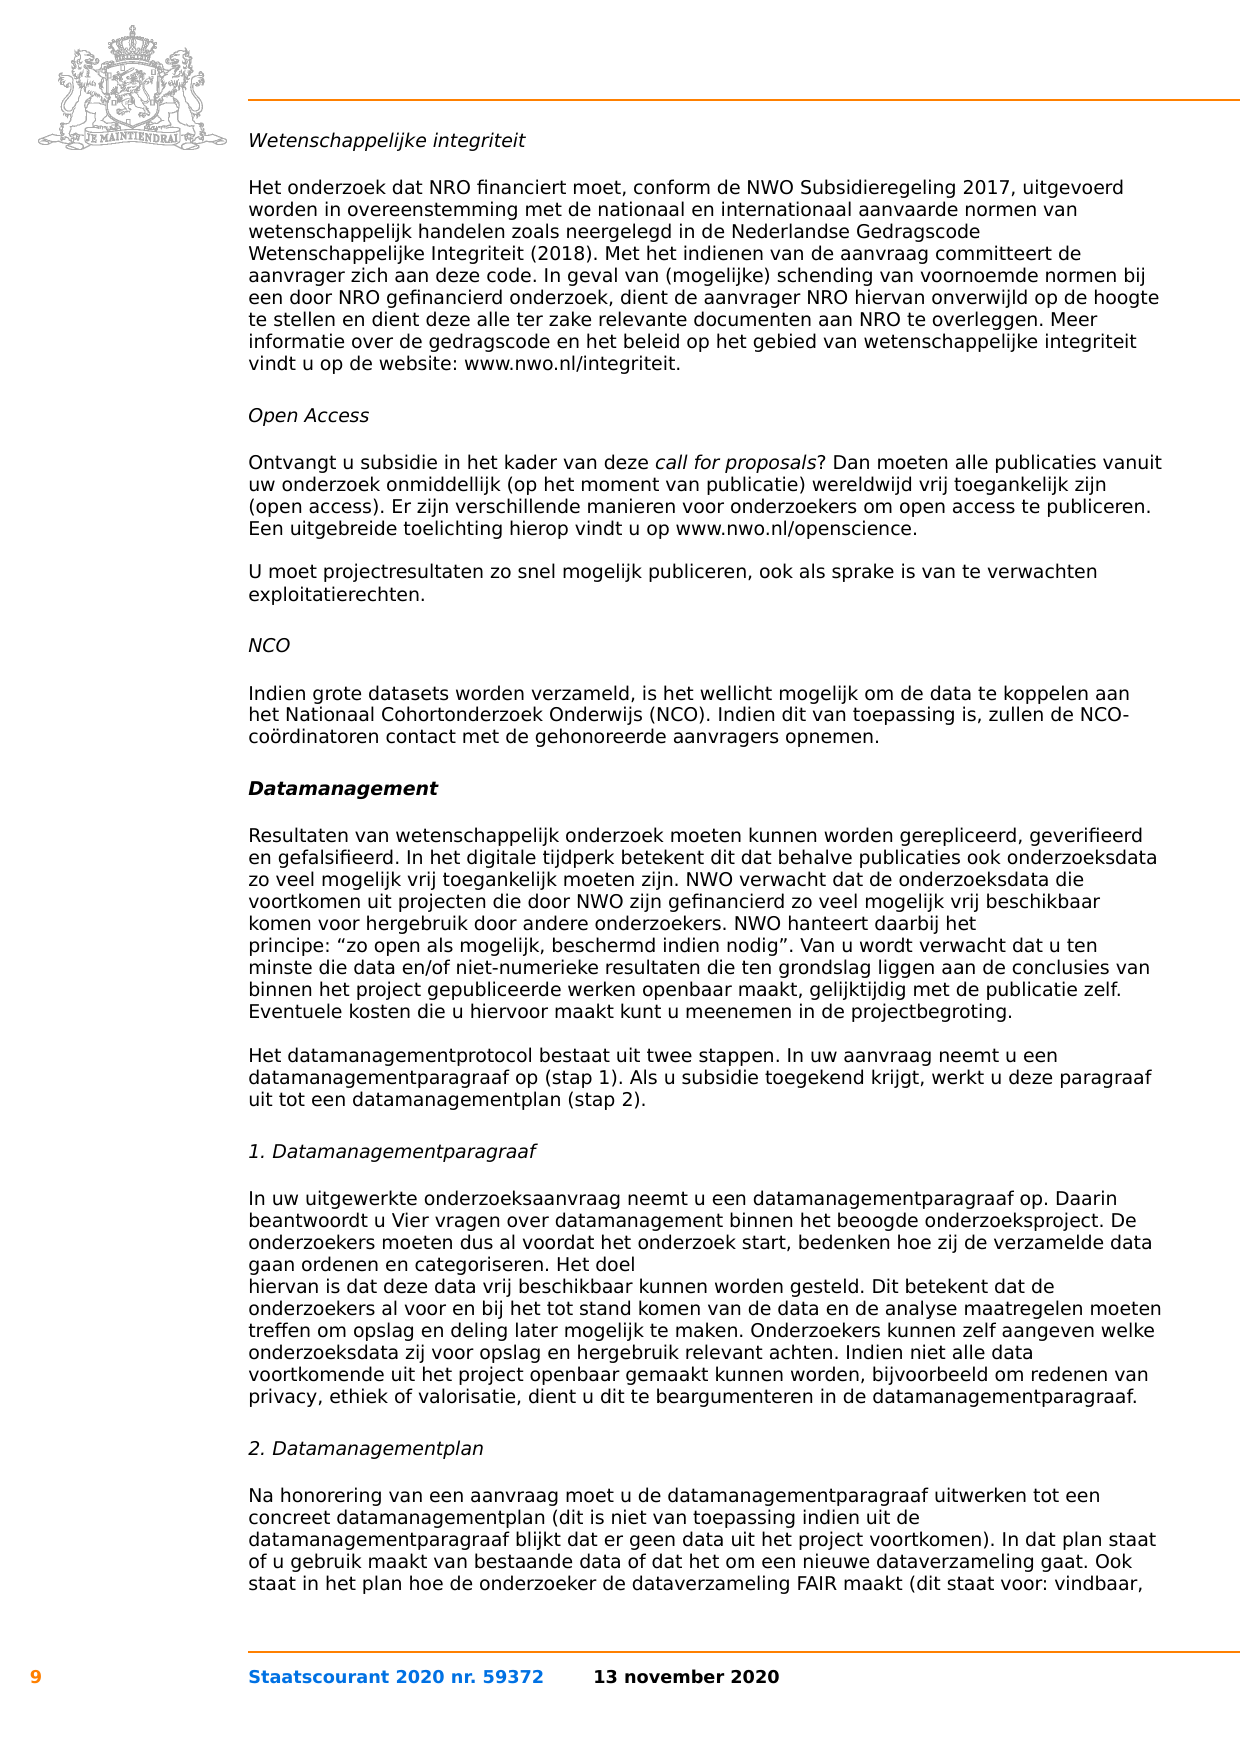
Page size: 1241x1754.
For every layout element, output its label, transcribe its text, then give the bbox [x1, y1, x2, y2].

subtitle NCO [248, 635, 1163, 657]
text Ontvangt u subsidie in het kader van deze call for proposals? Dan moeten alle publicaties vanuit uw onderzoek onmiddellijk (op het moment van publicatie) wereldwijd vrij toegankelijk zijn (open access). Er zijn verschillende manieren voor onderzoekers om open access te publiceren. Een uitgebreide toelichting hierop vindt u op www.nwo.nl/openscience. [248, 452, 1163, 539]
text Na honorering van een aanvraag moet u de datamanagementparagraaf uitwerken tot een concreet datamanagementplan (dit is niet van toepassing indien uit de datamanagementparagraaf blijkt dat er geen data uit het project voortkomen). In dat plan staat of u gebruik maakt van bestaande data of dat het om een nieuwe dataverzameling gaat. Ook staat in het plan hoe de onderzoeker de dataverzameling FAIR maakt (dit staat voor: vindbaar, [248, 1485, 1163, 1594]
text Het datamanagementprotocol bestaat uit twee stappen. In uw aanvraag neemt u een datamanagementparagraaf op (stap 1). Als u subsidie toegekend krijgt, werkt u deze paragraaf uit tot een datamanagementplan (stap 2). [248, 1045, 1163, 1111]
subtitle Wetenschappelijke integriteit [248, 130, 1163, 152]
text Indien grote datasets worden verzameld, is het wellicht mogelijk om de data te koppelen aan het Nationaal Cohortonderzoek Onderwijs (NCO). Indien dit van toepassing is, zullen de NCO-coördinatoren contact met de gehonoreerde aanvragers opnemen. [248, 682, 1163, 748]
picture [38, 25, 227, 150]
text principe: “zo open als mogelijk, beschermd indien nodig”. Van u wordt verwacht dat u ten minste die data en/of niet-numerieke resultaten die ten grondslag liggen aan de conclusies van binnen het project gepubliceerde werken openbaar maakt, gelijktijdig met de publicatie zelf. Eventuele kosten die u hiervoor maakt kunt u meenemen in de projectbegroting. [248, 935, 1163, 1023]
subtitle 2. Datamanagementplan [248, 1438, 1163, 1460]
subtitle Datamanagement [248, 778, 1163, 800]
text U moet projectresultaten zo snel mogelijk publiceren, ook als sprake is van te verwachten exploitatierechten. [248, 561, 1163, 605]
subtitle 1. Datamanagementparagraaf [248, 1141, 1163, 1163]
text Het onderzoek dat NRO financiert moet, conform de NWO Subsidieregeling 2017, uitgevoerd worden in overeenstemming met de nationaal en internationaal aanvaarde normen van wetenschappelijk handelen zoals neergelegd in de Nederlandse Gedragscode Wetenschappelijke Integriteit (2018). Met het indienen van de aanvraag committeert de aanvrager zich aan deze code. In geval van (mogelijke) schending van voornoemde normen bij een door NRO gefinancierd onderzoek, dient de aanvrager NRO hiervan onverwijld op de hoogte te stellen en dient deze alle ter zake relevante documenten aan NRO te overleggen. Meer informatie over de gedragscode en het beleid op het gebied van wetenschappelijke integriteit vindt u op de website: www.nwo.nl/integriteit. [248, 177, 1163, 375]
text In uw uitgewerkte onderzoeksaanvraag neemt u een datamanagementparagraaf op. Daarin beantwoordt u Vier vragen over datamanagement binnen het beoogde onderzoeksproject. De onderzoekers moeten dus al voordat het onderzoek start, bedenken hoe zij de verzamelde data gaan ordenen en categoriseren. Het doel [248, 1188, 1163, 1276]
text Resultaten van wetenschappelijk onderzoek moeten kunnen worden gerepliceerd, geverifieerd en gefalsifieerd. In het digitale tijdperk betekent dit dat behalve publicaties ook onderzoeksdata zo veel mogelijk vrij toegankelijk moeten zijn. NWO verwacht dat de onderzoeksdata die voortkomen uit projecten die door NWO zijn gefinancierd zo veel mogelijk vrij beschikbaar komen voor hergebruik door andere onderzoekers. NWO hanteert daarbij het [248, 825, 1163, 935]
subtitle Open Access [248, 405, 1163, 427]
text hiervan is dat deze data vrij beschikbaar kunnen worden gesteld. Dit betekent dat de onderzoekers al voor en bij het tot stand komen van de data en de analyse maatregelen moeten treffen om opslag en deling later mogelijk te maken. Onderzoekers kunnen zelf aangeven welke onderzoeksdata zij voor opslag en hergebruik relevant achten. Indien niet alle data voortkomende uit het project openbaar gemaakt kunnen worden, bijvoorbeeld om redenen van privacy, ethiek of valorisatie, dient u dit te beargumenteren in de datamanagementparagraaf. [248, 1276, 1163, 1408]
